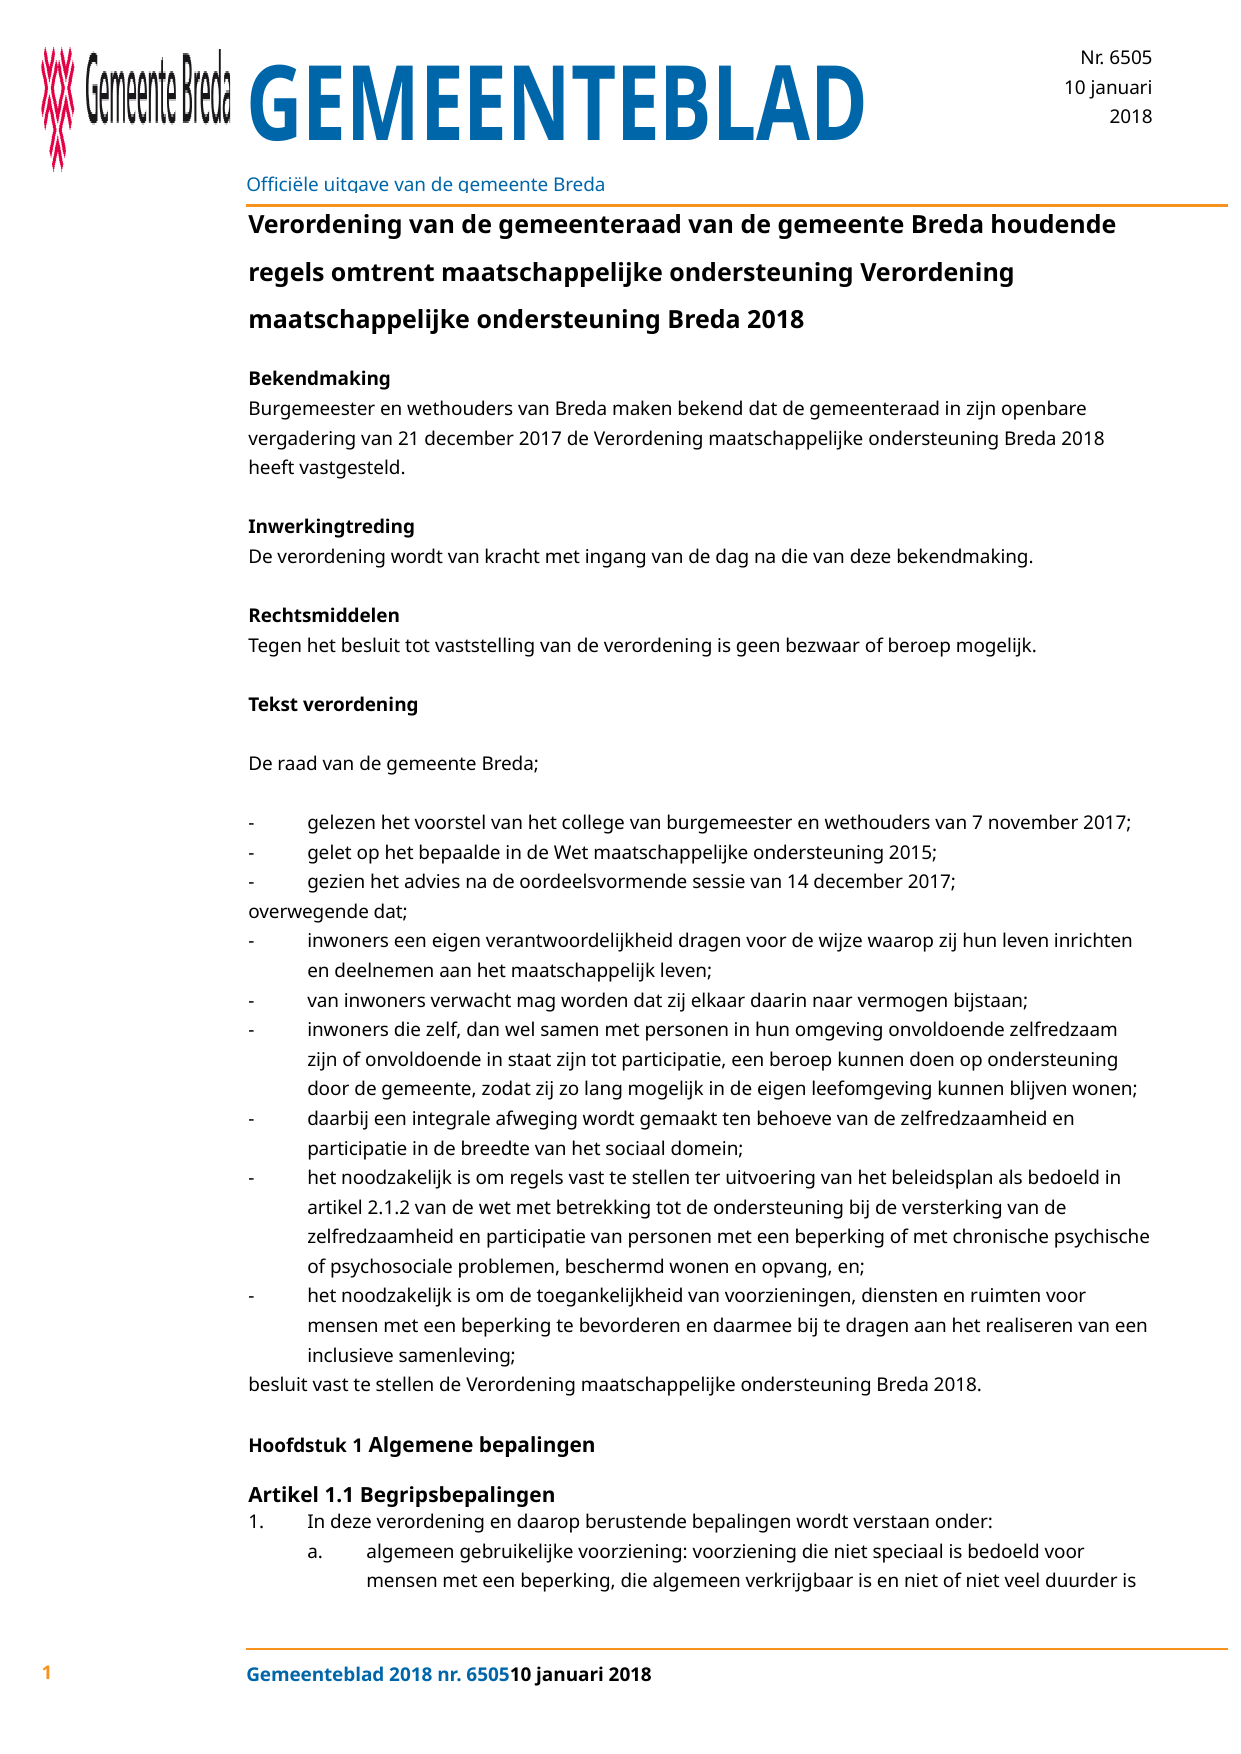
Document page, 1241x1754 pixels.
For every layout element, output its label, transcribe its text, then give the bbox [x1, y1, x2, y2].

list het noodzakelijk is om de toegankelijkheid van voorzieningen, diensten en ruimten voor mensen met een beperking te bevorderen en daarmee bij te dragen aan het realiseren van een inclusieve samenleving; [248, 1283, 1152, 1367]
text Bekendmaking [248, 366, 1152, 391]
text Hoofdstuk 1 Algemene bepalingen [248, 1431, 1152, 1459]
text De verordening wordt van kracht met ingang van de dag na die van deze bekendmaking. [248, 543, 1152, 569]
text De raad van de gemeente Breda; [248, 750, 1152, 776]
text besluit vast te stellen de Verordening maatschappelijke ondersteuning Breda 2018. [248, 1371, 1152, 1397]
list gelezen het voorstel van het college van burgemeester en wethouders van 7 november 2017; [248, 809, 1152, 835]
list inwoners een eigen verantwoordelijkheid dragen voor de wijze waarop zij hun leven inrichten en deelnemen aan het maatschappelijk leven; [248, 928, 1152, 983]
text Tekst verordening [248, 691, 1152, 717]
text Tegen het besluit tot vaststelling van de verordening is geen bezwaar of beroep mogelijk. [248, 632, 1152, 657]
list daarbij een integrale afweging wordt gemaakt ten behoeve van de zelfredzaamheid en participatie in de breedte van het sociaal domein; [248, 1105, 1152, 1160]
text Inwerkingtreding [248, 513, 1152, 539]
list algemeen gebruikelijke voorziening: voorziening die niet speciaal is bedoeld voor mensen met een beperking, die algemeen verkrijgbaar is en niet of niet veel duurder is [307, 1538, 1152, 1593]
text Burgemeester en wethouders van Breda maken bekend dat de gemeenteraad in zijn openbare vergadering van 21 december 2017 de Verordening maatschappelijke ondersteuning Breda 2018 heeft vastgesteld. [248, 395, 1152, 480]
list van inwoners verwacht mag worden dat zij elkaar daarin naar vermogen bijstaan; [248, 987, 1152, 1012]
text Artikel 1.1 Begripsbepalingen [248, 1480, 1152, 1508]
list In deze verordening en daarop berustende bepalingen wordt verstaan onder: [248, 1508, 1152, 1534]
text Verordening van de gemeenteraad van de gemeente Breda houdende regels omtrent maatschappelijke ondersteuning Verordening maatschappelijke ondersteuning Breda 2018 [248, 207, 1152, 336]
text overwegende dat; [248, 898, 1152, 924]
list gezien het advies na de oordeelsvormende sessie van 14 december 2017; [248, 868, 1152, 894]
list het noodzakelijk is om regels vast te stellen ter uitvoering van het beleidsplan als bedoeld in artikel 2.1.2 van de wet met betrekking tot de ondersteuning bij de versterking van de zelfredzaamheid en participatie van personen met een beperking of met chronische psychische of psychosociale problemen, beschermd wonen en opvang, en; [248, 1164, 1152, 1279]
list gelet op het bepaalde in de Wet maatschappelijke ondersteuning 2015; [248, 839, 1152, 864]
picture [41, 47, 231, 172]
text Rechtsmiddelen [248, 602, 1152, 628]
list inwoners die zelf, dan wel samen met personen in hun omgeving onvoldoende zelfredzaam zijn of onvoldoende in staat zijn tot participatie, een beroep kunnen doen op ondersteuning door de gemeente, zodat zij zo lang mogelijk in de eigen leefomgeving kunnen blijven wonen; [248, 1016, 1152, 1101]
